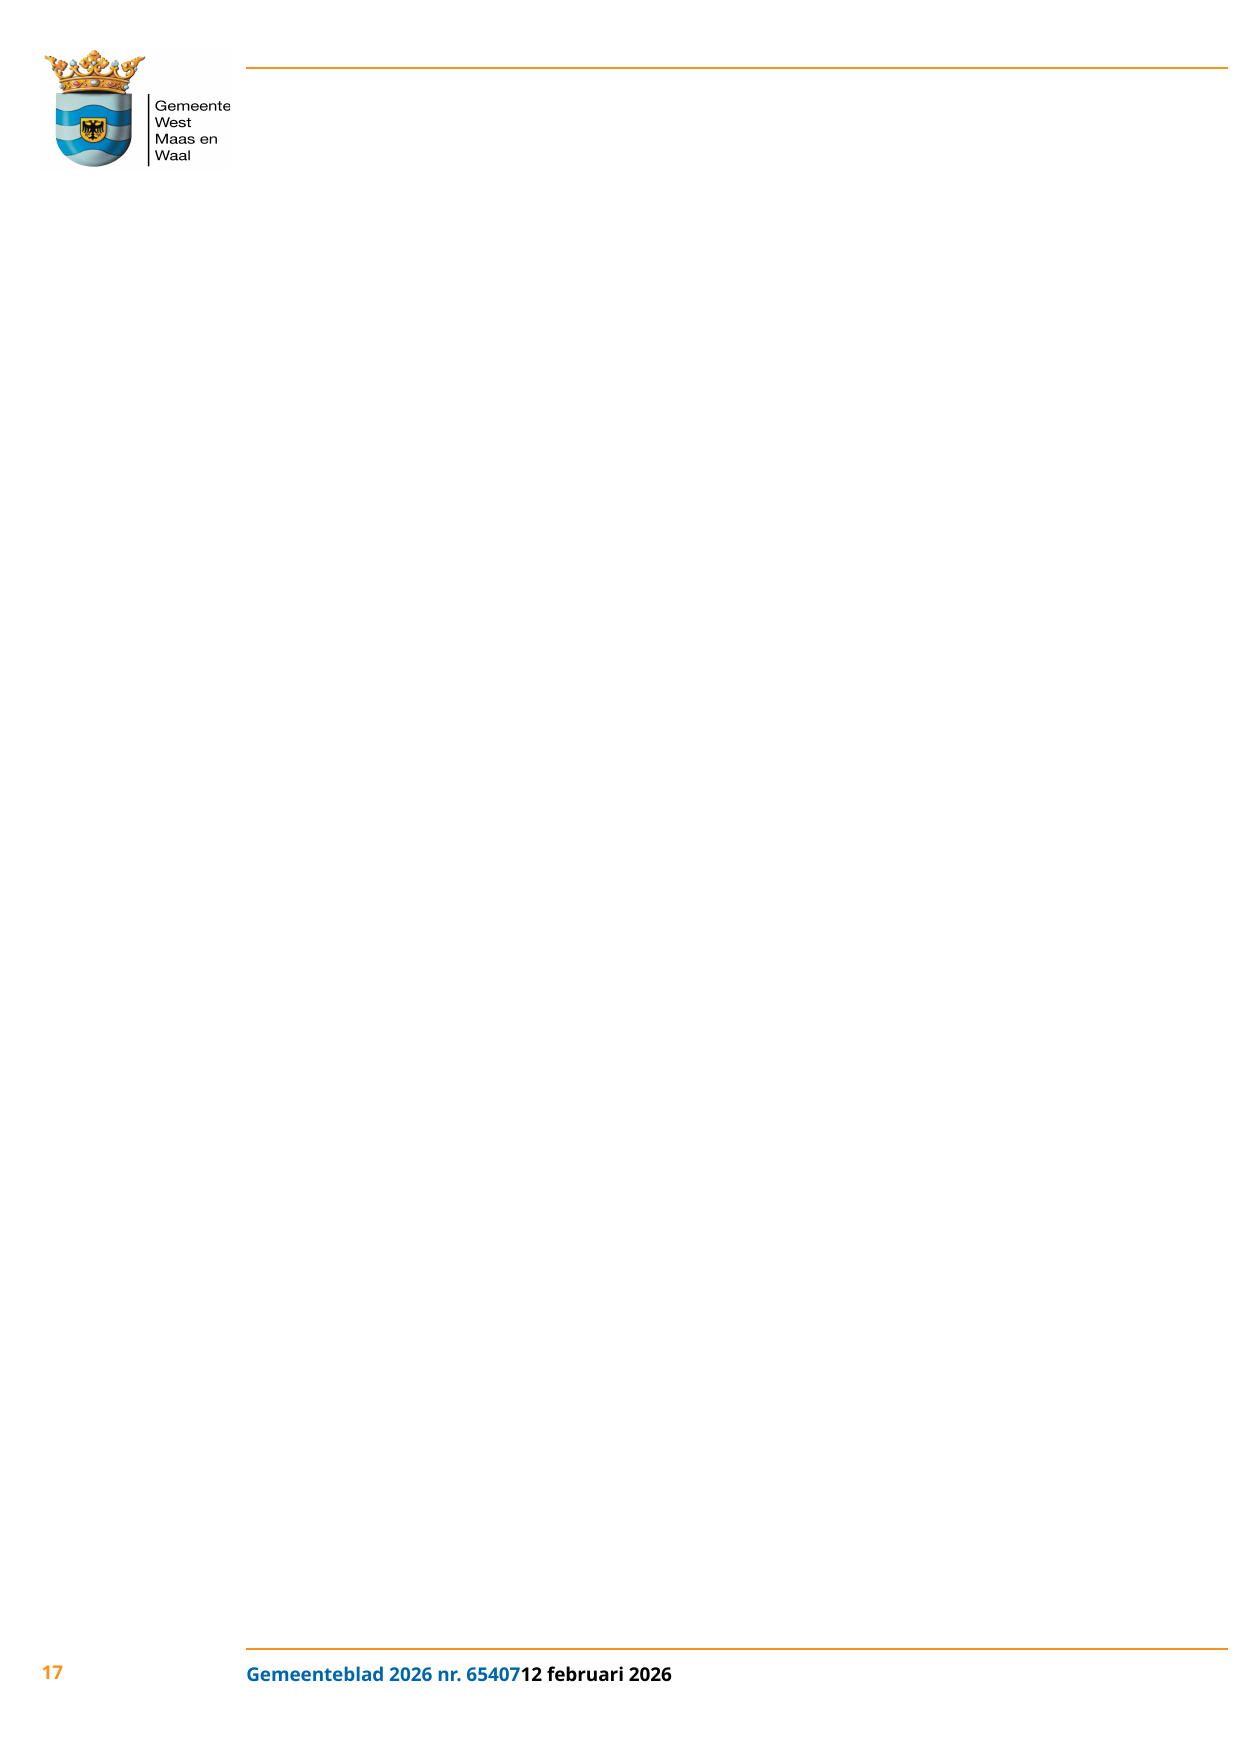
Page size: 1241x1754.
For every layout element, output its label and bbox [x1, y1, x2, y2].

picture [41, 47, 231, 172]
